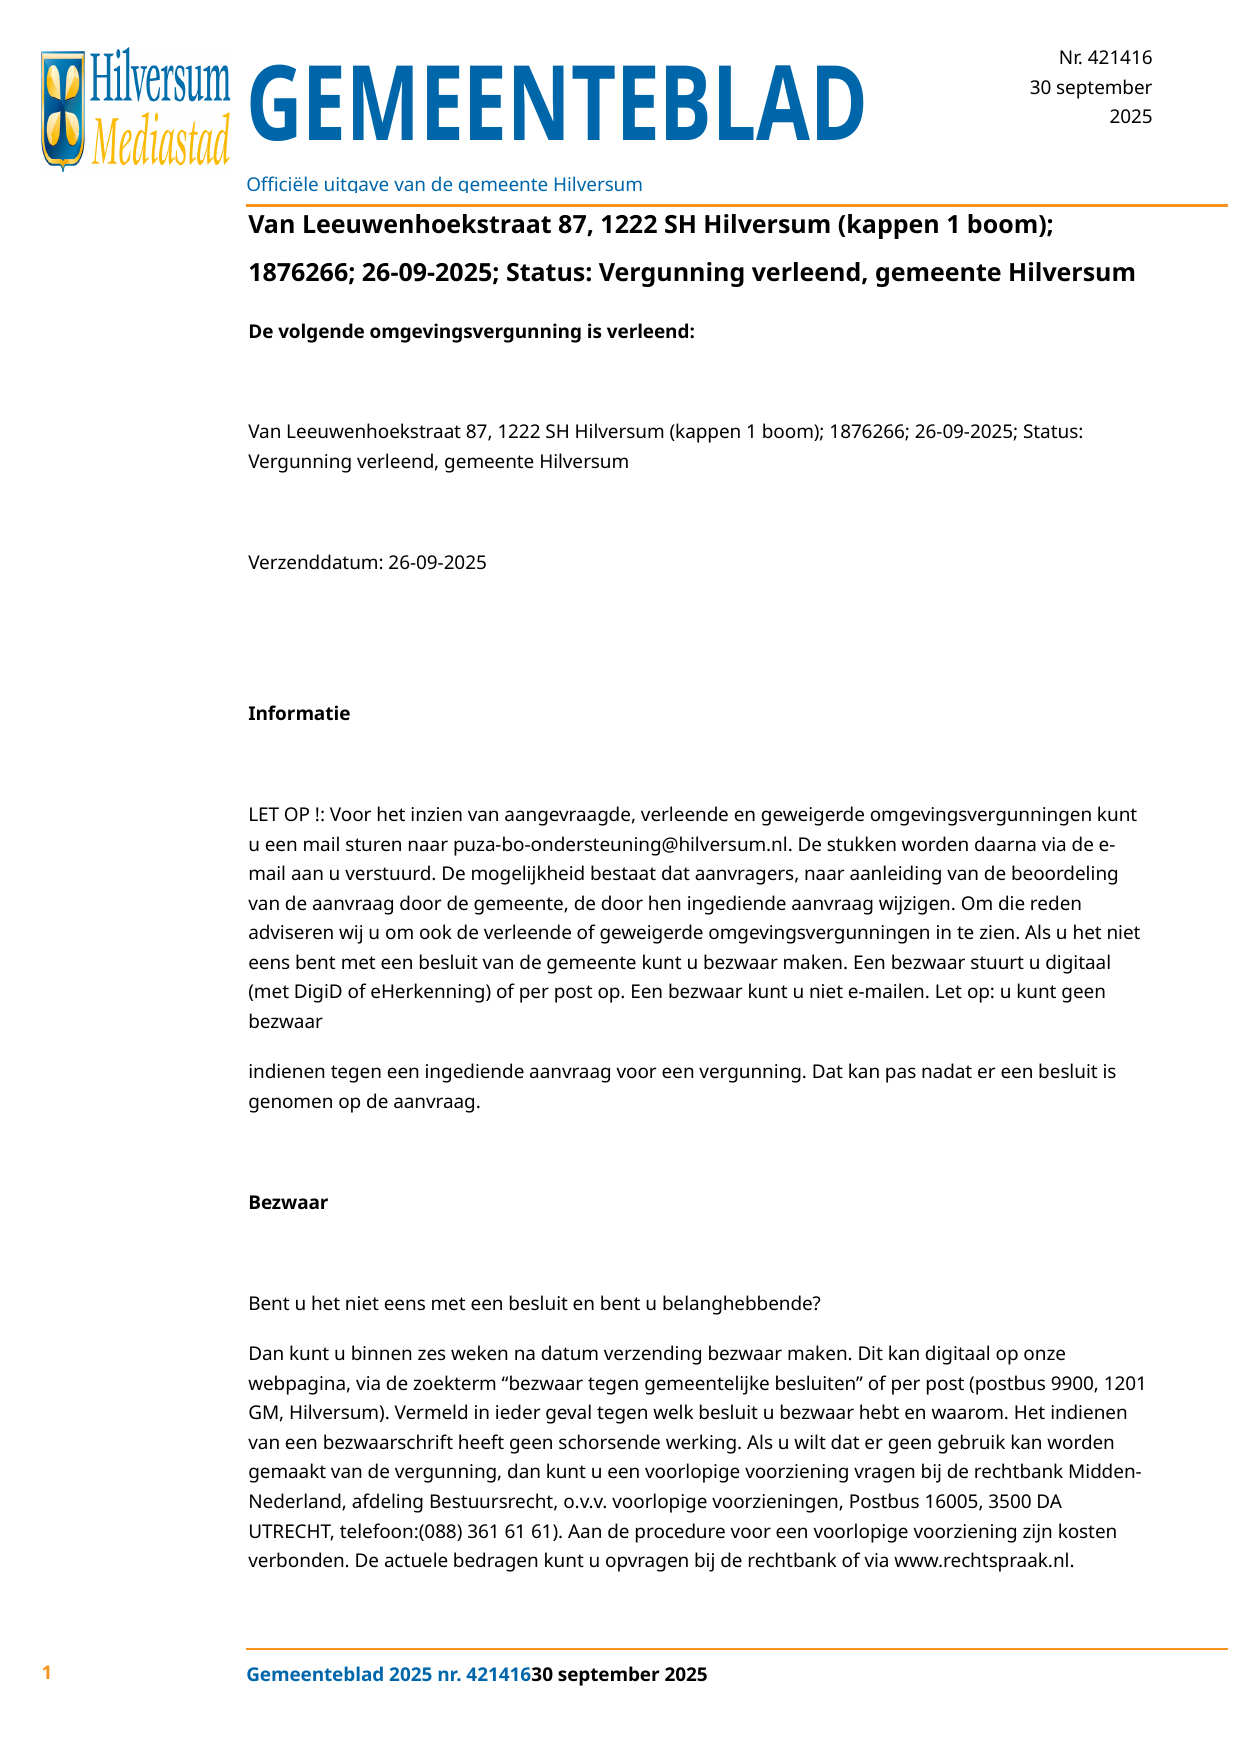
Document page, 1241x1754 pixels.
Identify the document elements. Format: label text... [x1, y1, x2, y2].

text Bent u het niet eens met een besluit en bent u belanghebbende? [248, 1290, 1152, 1316]
text Bezwaar [248, 1189, 1152, 1215]
text De volgende omgevingsvergunning is verleend: [248, 318, 1152, 344]
picture [41, 47, 231, 172]
text Van Leeuwenhoekstraat 87, 1222 SH Hilversum (kappen 1 boom); 1876266; 26-09-2025; Status: Vergunning verleend, gemeente Hilversum [248, 207, 1152, 288]
text Verzenddatum: 26-09-2025 [248, 549, 1152, 575]
text indienen tegen een ingediende aanvraag voor een vergunning. Dat kan pas nadat er een besluit is genomen op de aanvraag. [248, 1059, 1152, 1114]
text Dan kunt u binnen zes weken na datum verzending bezwaar maken. Dit kan digitaal op onze webpagina, via de zoekterm “bezwaar tegen gemeentelijke besluiten” of per post (postbus 9900, 1201 GM, Hilversum). Vermeld in ieder geval tegen welk besluit u bezwaar hebt en waarom. Het indienen van een bezwaarschrift heeft geen schorsende werking. Als u wilt dat er geen gebruik kan worden gemaakt van de vergunning, dan kunt u een voorlopige voorziening vragen bij de rechtbank Midden-Nederland, afdeling Bestuursrecht, o.v.v. voorlopige voorzieningen, Postbus 16005, 3500 DA UTRECHT, telefoon:(088) 361 61 61). Aan de procedure voor een voorlopige voorziening zijn kosten verbonden. De actuele bedragen kunt u opvragen bij de rechtbank of via www.rechtspraak.nl. [248, 1340, 1152, 1573]
text LET OP !: Voor het inzien van aangevraagde, verleende en geweigerde omgevingsvergunningen kunt u een mail sturen naar puza-bo-ondersteuning@hilversum.nl. De stukken worden daarna via de e-mail aan u verstuurd. De mogelijkheid bestaat dat aanvragers, naar aanleiding van de beoordeling van de aanvraag door de gemeente, de door hen ingediende aanvraag wijzigen. Om die reden adviseren wij u om ook de verleende of geweigerde omgevingsvergunningen in te zien. Als u het niet eens bent met een besluit van de gemeente kunt u bezwaar maken. Een bezwaar stuurt u digitaal (met DigiD of eHerkenning) of per post op. Een bezwaar kunt u niet e-mailen. Let op: u kunt geen bezwaar [248, 801, 1152, 1034]
text Van Leeuwenhoekstraat 87, 1222 SH Hilversum (kappen 1 boom); 1876266; 26-09-2025; Status: Vergunning verleend, gemeente Hilversum [248, 419, 1152, 474]
text Informatie [248, 700, 1152, 726]
